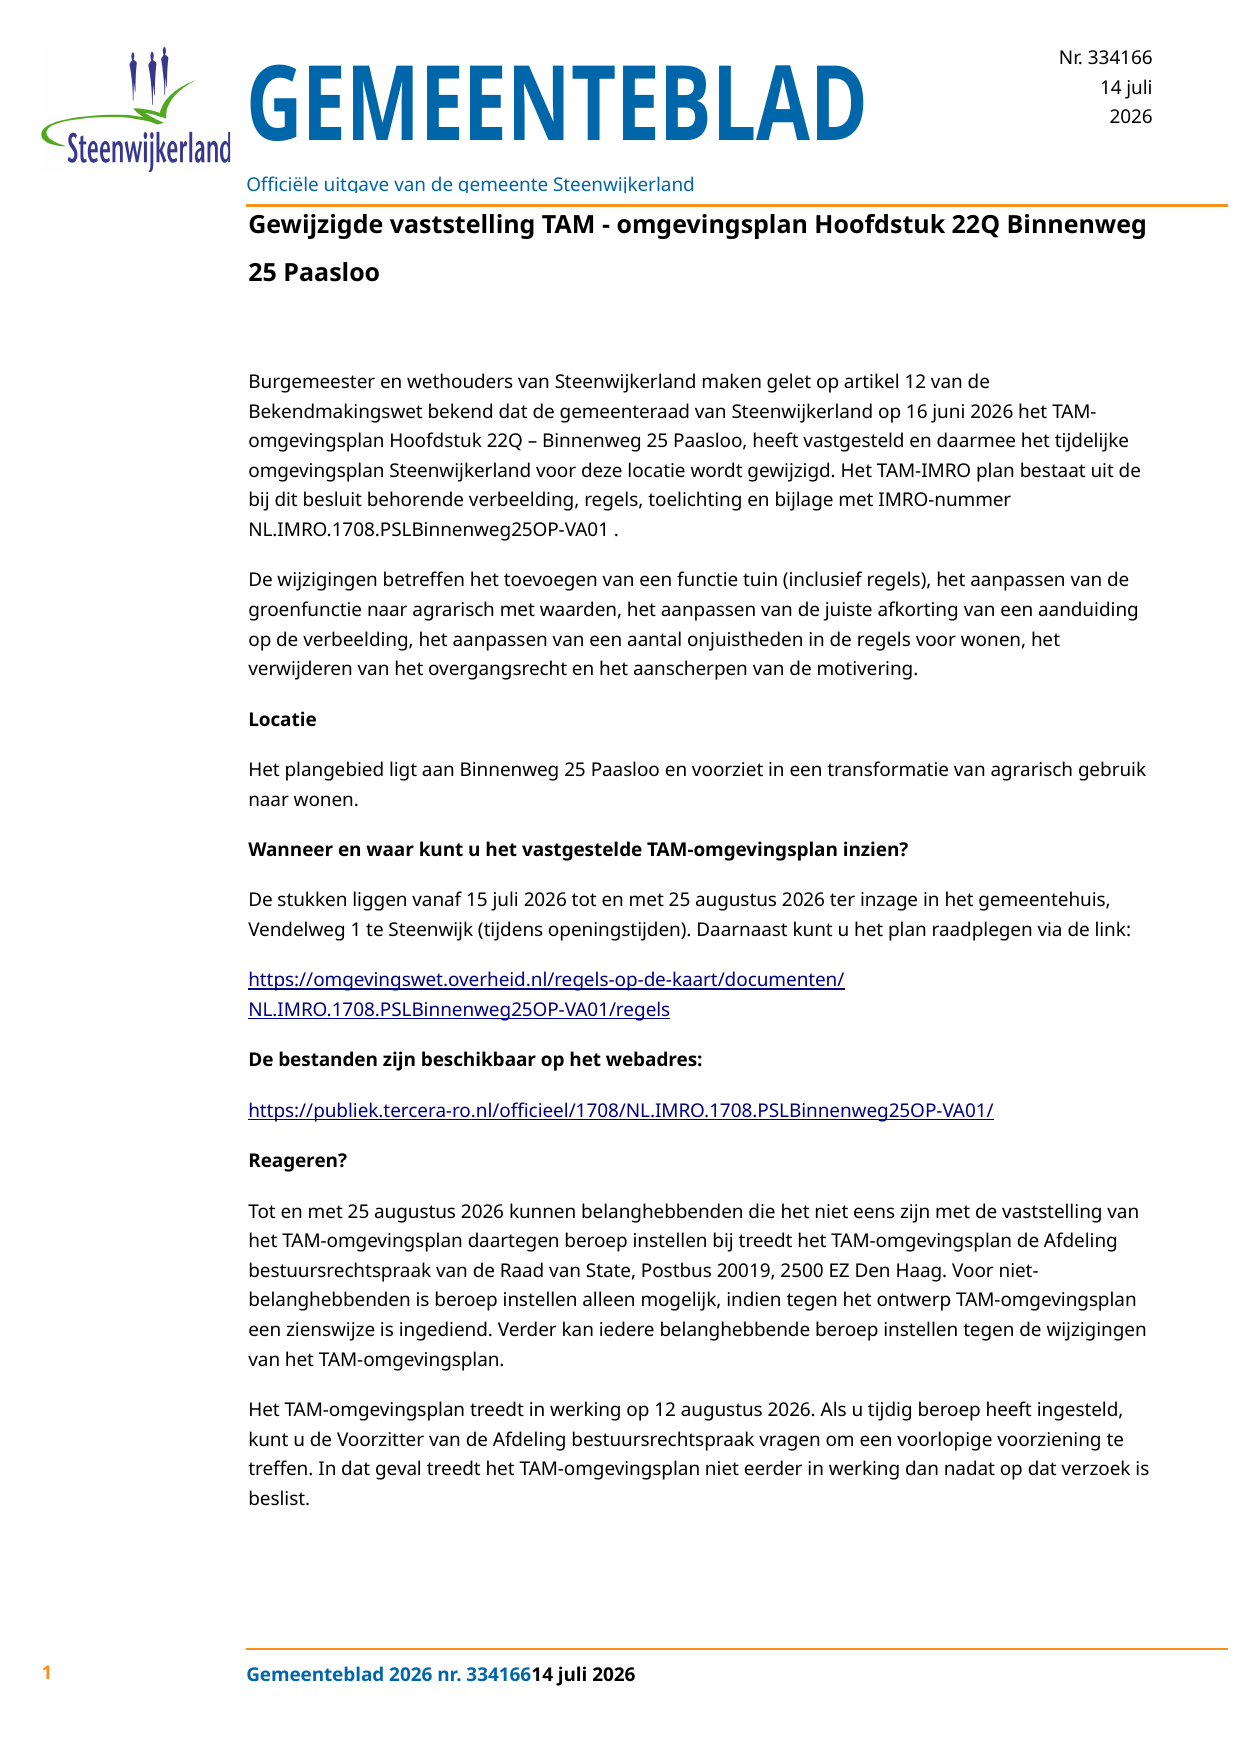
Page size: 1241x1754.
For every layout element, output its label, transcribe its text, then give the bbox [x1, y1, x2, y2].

text Het TAM-omgevingsplan treedt in werking op 12 augustus 2026. Als u tijdig beroep heeft ingesteld, kunt u de Voorzitter van de Afdeling bestuursrechtspraak vragen om een voorlopige voorziening te treffen. In dat geval treedt het TAM-omgevingsplan niet eerder in werking dan nadat op dat verzoek is beslist. [248, 1396, 1152, 1511]
text Locatie [248, 706, 1152, 732]
picture [41, 47, 231, 172]
text De wijzigingen betreffen het toevoegen van een functie tuin (inclusief regels), het aanpassen van de groenfunctie naar agrarisch met waarden, het aanpassen van de juiste afkorting van een aanduiding op de verbeelding, het aanpassen van een aantal onjuistheden in de regels voor wonen, het verwijderen van het overgangsrecht en het aanscherpen van de motivering. [248, 567, 1152, 681]
text Wanneer en waar kunt u het vastgestelde TAM-omgevingsplan inzien? [248, 836, 1152, 862]
text Het plangebied ligt aan Binnenweg 25 Paasloo en voorziet in een transformatie van agrarisch gebruik naar wonen. [248, 756, 1152, 812]
text Gewijzigde vaststelling TAM - omgevingsplan Hoofdstuk 22Q Binnenweg 25 Paasloo [248, 207, 1152, 288]
text https://publiek.tercera-ro.nl/officieel/1708/NL.IMRO.1708.PSLBinnenweg25OP-VA01/ [248, 1097, 1152, 1123]
text Burgemeester en wethouders van Steenwijkerland maken gelet op artikel 12 van de Bekendmakingswet bekend dat de gemeenteraad van Steenwijkerland op 16 juni 2026 het TAM-omgevingsplan Hoofdstuk 22Q – Binnenweg 25 Paasloo, heeft vastgesteld en daarmee het tijdelijke omgevingsplan Steenwijkerland voor deze locatie wordt gewijzigd. Het TAM-IMRO plan bestaat uit de bij dit besluit behorende verbeelding, regels, toelichting en bijlage met IMRO-nummer NL.IMRO.1708.PSLBinnenweg25OP-VA01 . [248, 368, 1152, 542]
text Reageren? [248, 1147, 1152, 1173]
text De bestanden zijn beschikbaar op het webadres: [248, 1047, 1152, 1072]
text https://omgevingswet.overheid.nl/regels-op-de-kaart/documenten/NL.IMRO.1708.PSLBinnenweg25OP-VA01/regels [248, 967, 1152, 1022]
text De stukken liggen vanaf 15 juli 2026 tot en met 25 augustus 2026 ter inzage in het gemeentehuis, Vendelweg 1 te Steenwijk (tijdens openingstijden). Daarnaast kunt u het plan raadplegen via de link: [248, 887, 1152, 942]
text Tot en met 25 augustus 2026 kunnen belanghebbenden die het niet eens zijn met de vaststelling van het TAM-omgevingsplan daartegen beroep instellen bij treedt het TAM-omgevingsplan de Afdeling bestuursrechtspraak van de Raad van State, Postbus 20019, 2500 EZ Den Haag. Voor niet-belanghebbenden is beroep instellen alleen mogelijk, indien tegen het ontwerp TAM-omgevingsplan een zienswijze is ingediend. Verder kan iedere belanghebbende beroep instellen tegen de wijzigingen van het TAM-omgevingsplan. [248, 1198, 1152, 1372]
